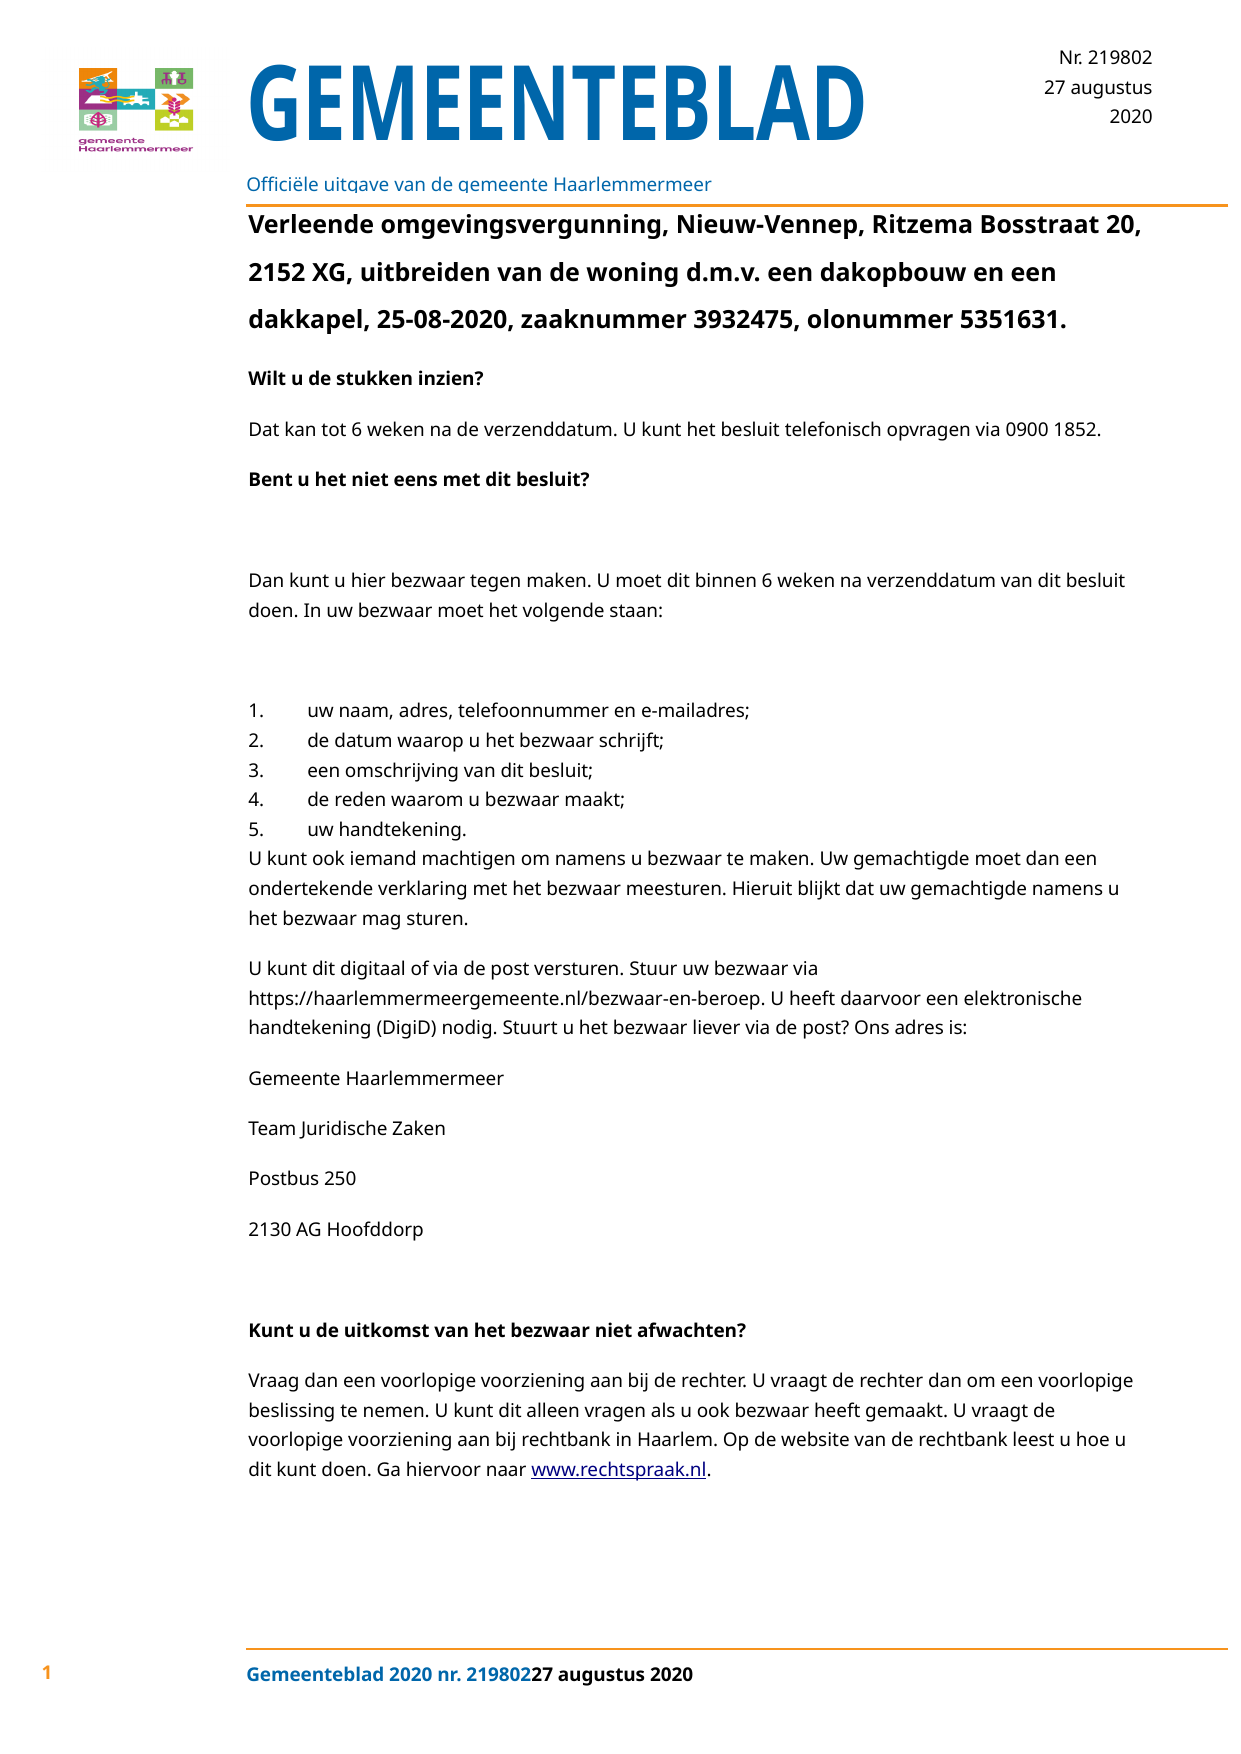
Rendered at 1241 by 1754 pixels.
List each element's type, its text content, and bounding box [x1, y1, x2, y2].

text Vraag dan een voorlopige voorziening aan bij de rechter. U vraagt de rechter dan om een voorlopige beslissing te nemen. U kunt dit alleen vragen als u ook bezwaar heeft gemaakt. U vraagt de voorlopige voorziening aan bij rechtbank in Haarlem. Op de website van de rechtbank leest u hoe u dit kunt doen. Ga hiervoor naar www.rechtspraak.nl. [248, 1367, 1152, 1482]
picture [41, 47, 231, 172]
list de datum waarop u het bezwaar schrijft; [248, 727, 1152, 753]
list uw naam, adres, telefoonnummer en e-mailadres; [248, 698, 1152, 723]
text Team Juridische Zaken [248, 1115, 1152, 1141]
text U kunt ook iemand machtigen om namens u bezwaar te maken. Uw gemachtigde moet dan een ondertekende verklaring met het bezwaar meesturen. Hieruit blijkt dat uw gemachtigde namens u het bezwaar mag sturen. [248, 846, 1152, 930]
list de reden waarom u bezwaar maakt; [248, 786, 1152, 812]
text Bent u het niet eens met dit besluit? [248, 466, 1152, 492]
text Postbus 250 [248, 1166, 1152, 1191]
list een omschrijving van dit besluit; [248, 757, 1152, 782]
text Kunt u de uitkomst van het bezwaar niet afwachten? [248, 1317, 1152, 1342]
text Wilt u de stukken inzien? [248, 366, 1152, 391]
text Dat kan tot 6 weken na de verzenddatum. U kunt het besluit telefonisch opvragen via 0900 1852. [248, 416, 1152, 442]
text 2130 AG Hoofddorp [248, 1216, 1152, 1242]
text Dan kunt u hier bezwaar tegen maken. U moet dit binnen 6 weken na verzenddatum van dit besluit doen. In uw bezwaar moet het volgende staan: [248, 567, 1152, 622]
list uw handtekening. [248, 816, 1152, 842]
text Gemeente Haarlemmermeer [248, 1065, 1152, 1090]
text U kunt dit digitaal of via de post versturen. Stuur uw bezwaar via https://haarlemmermeergemeente.nl/bezwaar-en-beroep. U heeft daarvoor een elektronische handtekening (DigiD) nodig. Stuurt u het bezwaar liever via de post? Ons adres is: [248, 955, 1152, 1040]
text Verleende omgevingsvergunning, Nieuw-Vennep, Ritzema Bosstraat 20, 2152 XG, uitbreiden van de woning d.m.v. een dakopbouw en een dakkapel, 25-08-2020, zaaknummer 3932475, olonummer 5351631. [248, 207, 1152, 336]
